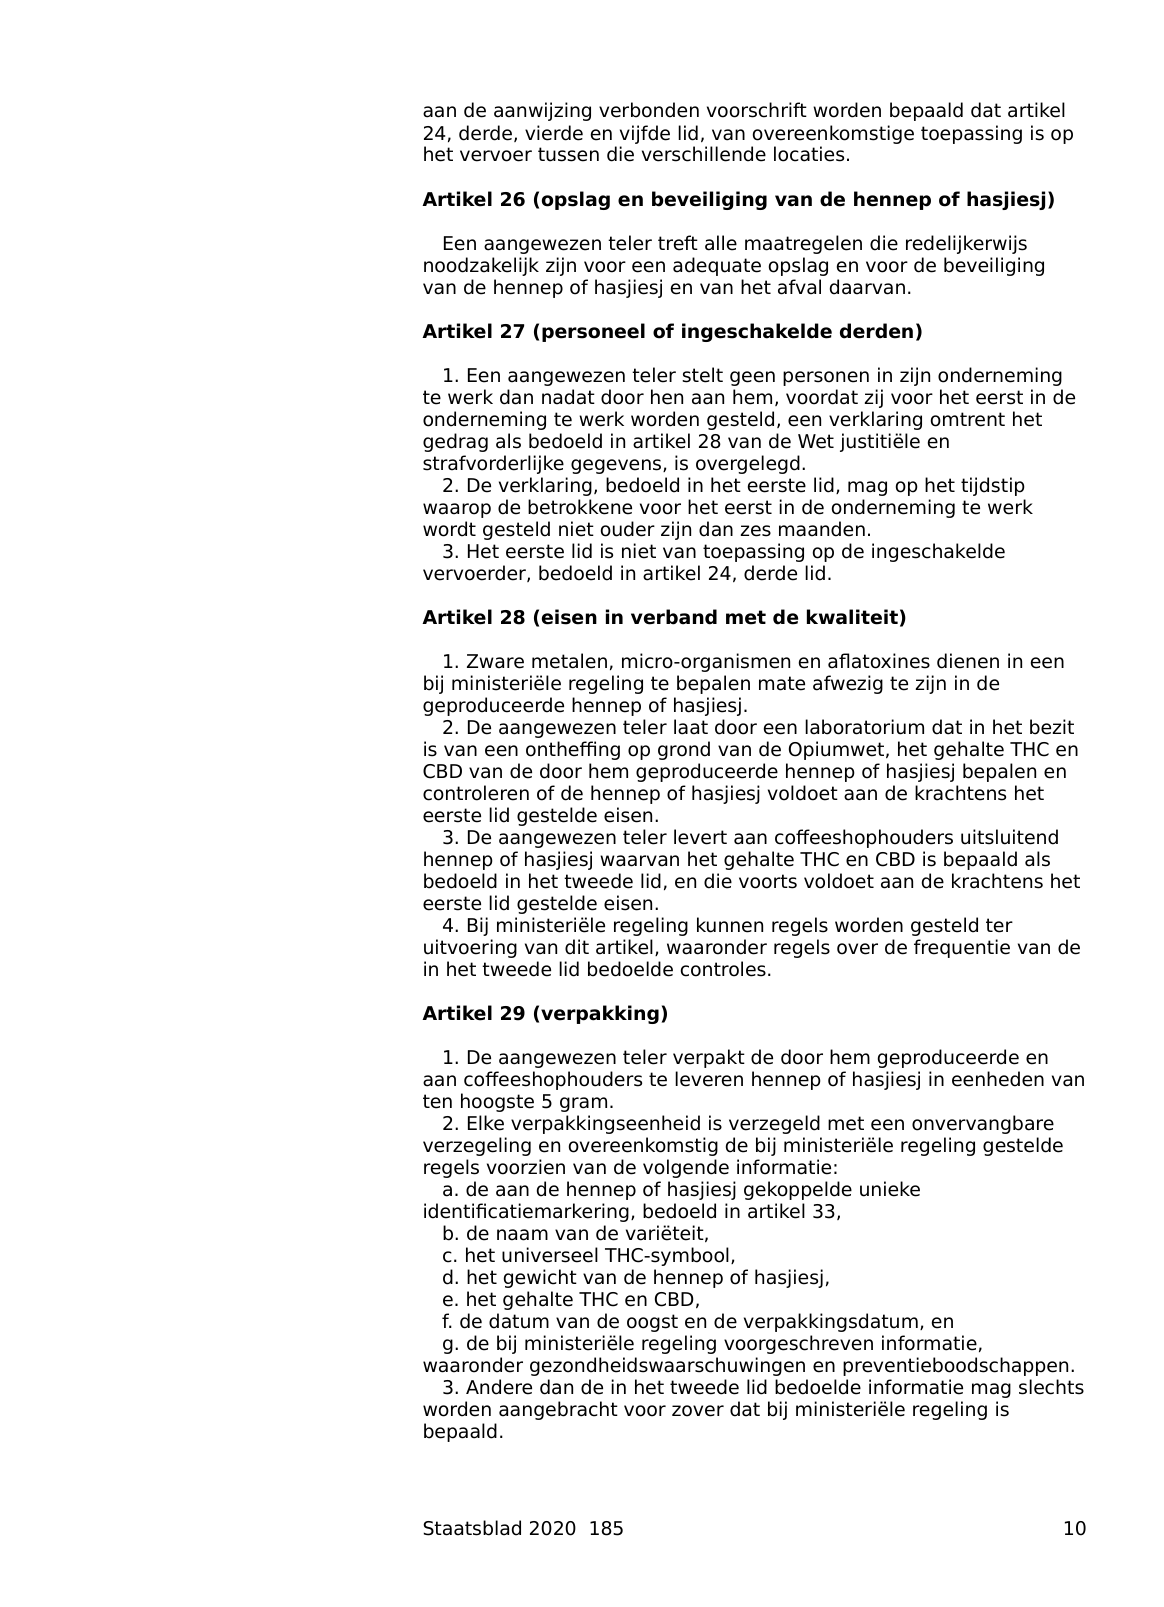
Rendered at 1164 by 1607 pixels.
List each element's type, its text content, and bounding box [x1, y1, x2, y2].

text Een aangewezen teler treft alle maatregelen die redelijkerwijs noodzakelijk zijn voor een adequate opslag en voor de beveiliging van de hennep of hasjiesj en van het afval daarvan. [422, 233, 1087, 299]
subtitle Artikel 29 (verpakking) [422, 1003, 1087, 1025]
text c. het universeel THC-symbool, [422, 1245, 1087, 1267]
text 3. Het eerste lid is niet van toepassing op de ingeschakelde vervoerder, bedoeld in artikel 24, derde lid. [422, 541, 1087, 585]
text 4. Bij ministeriële regeling kunnen regels worden gesteld ter uitvoering van dit artikel, waaronder regels over de frequentie van de in het tweede lid bedoelde controles. [422, 915, 1087, 981]
subtitle Artikel 26 (opslag en beveiliging van de hennep of hasjiesj) [422, 188, 1087, 211]
text a. de aan de hennep of hasjiesj gekoppelde unieke identificatiemarkering, bedoeld in artikel 33, [422, 1179, 1087, 1223]
text d. het gewicht van de hennep of hasjiesj, [422, 1267, 1087, 1289]
text 2. De aangewezen teler laat door een laboratorium dat in het bezit is van een ontheffing op grond van de Opiumwet, het gehalte THC en CBD van de door hem geproduceerde hennep of hasjiesj bepalen en controleren of de hennep of hasjiesj voldoet aan de krachtens het eerste lid gestelde eisen. [422, 717, 1087, 827]
text 2. De verklaring, bedoeld in het eerste lid, mag op het tijdstip waarop de betrokkene voor het eerst in de onderneming te werk wordt gesteld niet ouder zijn dan zes maanden. [422, 475, 1087, 541]
text f. de datum van de oogst en de verpakkingsdatum, en [422, 1311, 1087, 1333]
text b. de naam van de variëteit, [422, 1223, 1087, 1245]
text 1. Een aangewezen teler stelt geen personen in zijn onderneming te werk dan nadat door hen aan hem, voordat zij voor het eerst in de onderneming te werk worden gesteld, een verklaring omtrent het gedrag als bedoeld in artikel 28 van de Wet justitiële en strafvorderlijke gegevens, is overgelegd. [422, 365, 1087, 475]
subtitle Artikel 27 (personeel of ingeschakelde derden) [422, 321, 1087, 343]
text 1. De aangewezen teler verpakt de door hem geproduceerde en aan coffeeshophouders te leveren hennep of hasjiesj in eenheden van ten hoogste 5 gram. [422, 1047, 1087, 1113]
text aan de aanwijzing verbonden voorschrift worden bepaald dat artikel 24, derde, vierde en vijfde lid, van overeenkomstige toepassing is op het vervoer tussen die verschillende locaties. [422, 100, 1087, 166]
text 1. Zware metalen, micro-organismen en aflatoxines dienen in een bij ministeriële regeling te bepalen mate afwezig te zijn in de geproduceerde hennep of hasjiesj. [422, 651, 1087, 717]
subtitle Artikel 28 (eisen in verband met de kwaliteit) [422, 607, 1087, 629]
text e. het gehalte THC en CBD, [422, 1289, 1087, 1311]
text 3. Andere dan de in het tweede lid bedoelde informatie mag slechts worden aangebracht voor zover dat bij ministeriële regeling is bepaald. [422, 1377, 1087, 1443]
text 2. Elke verpakkingseenheid is verzegeld met een onvervangbare verzegeling en overeenkomstig de bij ministeriële regeling gestelde regels voorzien van de volgende informatie: [422, 1113, 1087, 1179]
text g. de bij ministeriële regeling voorgeschreven informatie, waaronder gezondheidswaarschuwingen en preventieboodschappen. [422, 1333, 1087, 1377]
text 3. De aangewezen teler levert aan coffeeshophouders uitsluitend hennep of hasjiesj waarvan het gehalte THC en CBD is bepaald als bedoeld in het tweede lid, en die voorts voldoet aan de krachtens het eerste lid gestelde eisen. [422, 827, 1087, 915]
